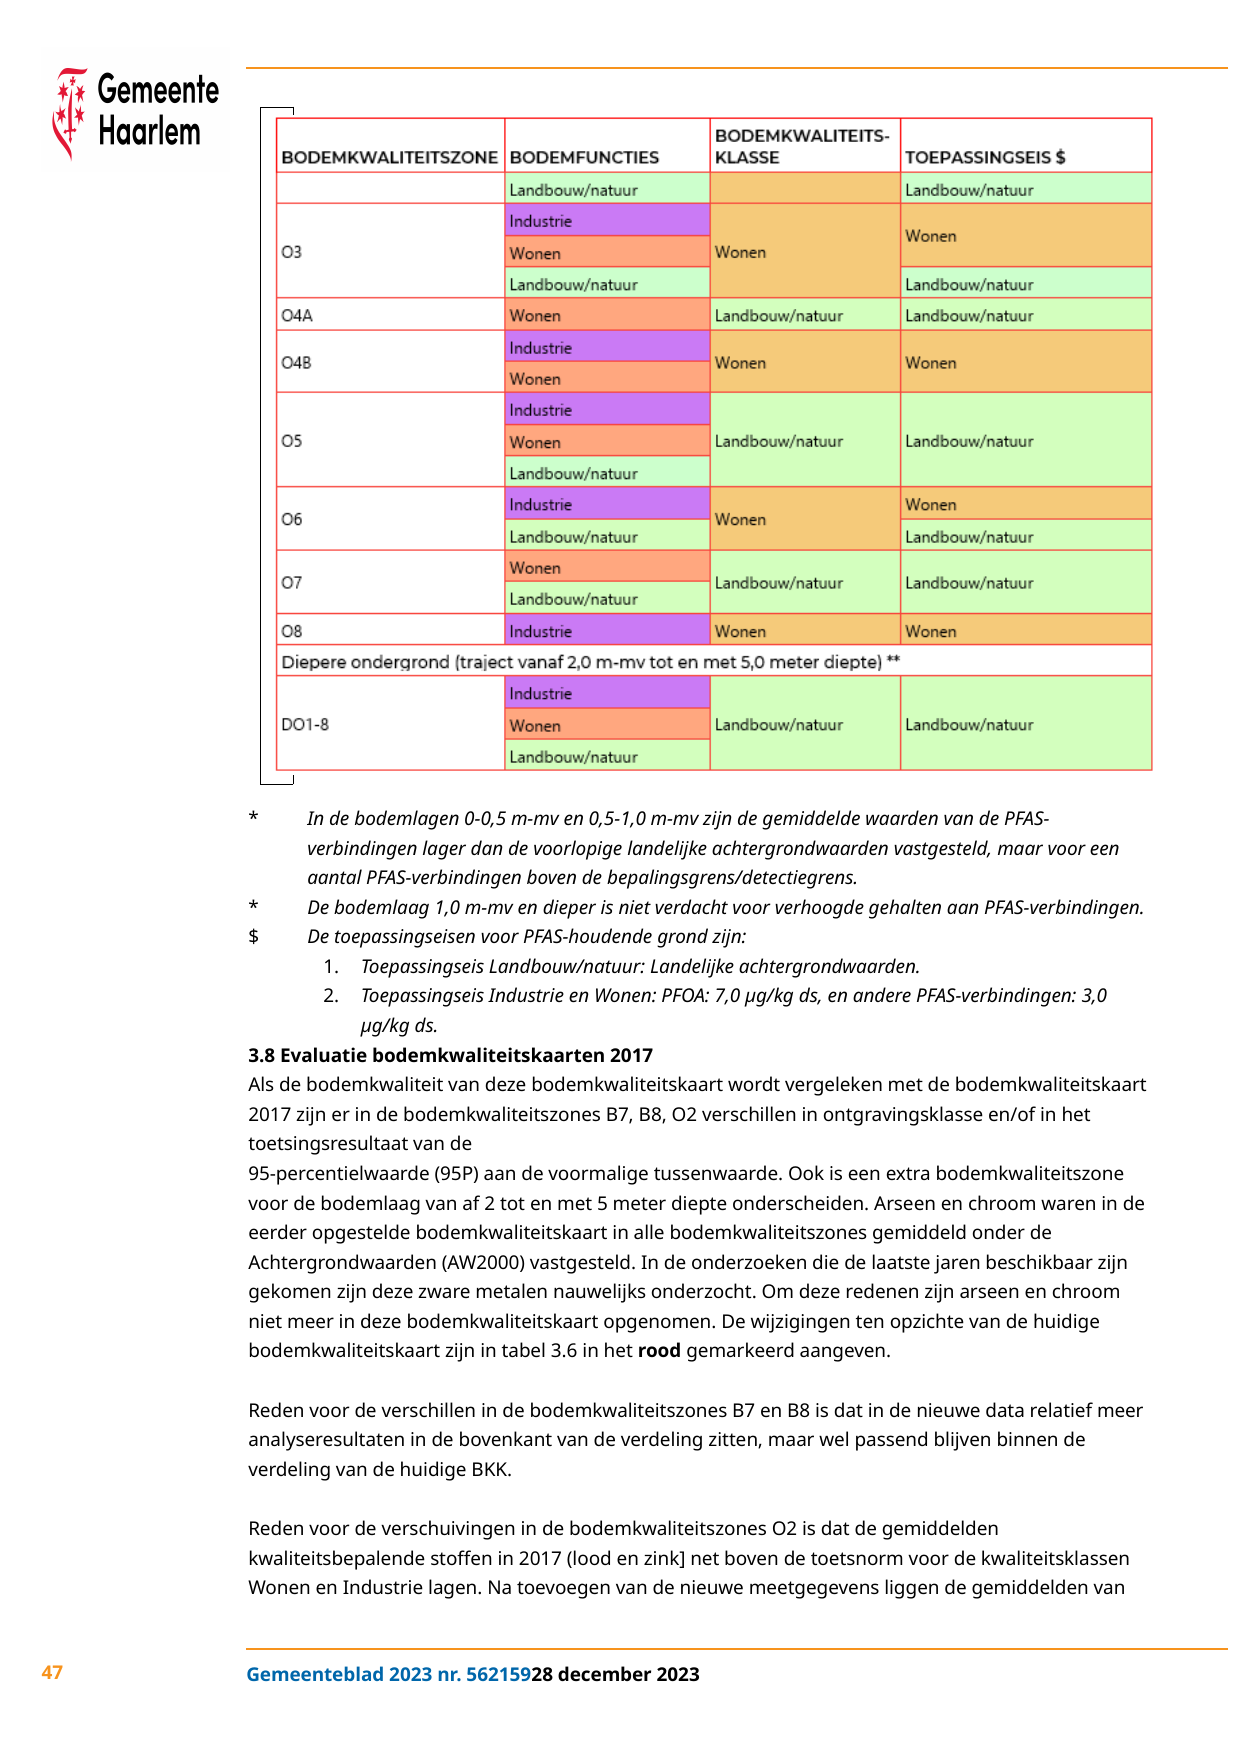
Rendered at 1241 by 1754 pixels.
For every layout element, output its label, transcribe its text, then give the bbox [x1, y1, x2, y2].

list Toepassingseis Landbouw/natuur: Landelijke achtergrondwaarden. [323, 953, 1152, 979]
text Reden voor de verschuivingen in de bodemkwaliteitszones O2 is dat de gemiddelden kwaliteitsbepalende stoffen in 2017 (lood en zink] net boven de toetsnorm voor de kwaliteitsklassen Wonen en Industrie lagen. Na toevoegen van de nieuwe meetgegevens liggen de gemiddelden van [248, 1515, 1152, 1600]
picture [268, 115, 1173, 775]
list In de bodemlagen 0-0,5 m-mv en 0,5-1,0 m-mv zijn de gemiddelde waarden van de PFAS-verbindingen lager dan de voorlopige landelijke achtergrondwaarden vastgesteld, maar voor een aantal PFAS-verbindingen boven de bepalingsgrens/detectiegrens. [248, 805, 1152, 890]
list De toepassingseisen voor PFAS-houdende grond zijn: [248, 923, 1152, 949]
text Reden voor de verschillen in de bodemkwaliteitszones B7 en B8 is dat in de nieuwe data relatief meer analyseresultaten in de bovenkant van de verdeling zitten, maar wel passend blijven binnen de verdeling van de huidige BKK. [248, 1397, 1152, 1482]
text 3.8 Evaluatie bodemkwaliteitskaarten 2017 [248, 1042, 1152, 1067]
list De bodemlaag 1,0 m-mv en dieper is niet verdacht voor verhoogde gehalten aan PFAS-verbindingen. [248, 894, 1152, 919]
list Toepassingseis Industrie en Wonen: PFOA: 7,0 µg/kg ds, en andere PFAS-verbindingen: 3,0 µg/kg ds. [323, 983, 1152, 1038]
text Als de bodemkwaliteit van deze bodemkwaliteitskaart wordt vergeleken met de bodemkwaliteitskaart 2017 zijn er in de bodemkwaliteitszones B7, B8, O2 verschillen in ontgravingsklasse en/of in het toetsingsresultaat van de [248, 1071, 1152, 1156]
picture [41, 47, 231, 172]
text 95-percentielwaarde (95P) aan de voormalige tussenwaarde. Ook is een extra bodemkwaliteitszone voor de bodemlaag van af 2 tot en met 5 meter diepte onderscheiden. Arseen en chroom waren in de eerder opgestelde bodemkwaliteitskaart in alle bodemkwaliteitszones gemiddeld onder de Achtergrondwaarden (AW2000) vastgesteld. In de onderzoeken die de laatste jaren beschikbaar zijn gekomen zijn deze zware metalen nauwelijks onderzocht. Om deze redenen zijn arseen en chroom niet meer in deze bodemkwaliteitskaart opgenomen. De wijzigingen ten opzichte van de huidige bodemkwaliteitskaart zijn in tabel 3.6 in het rood gemarkeerd aangeven. [248, 1160, 1152, 1363]
